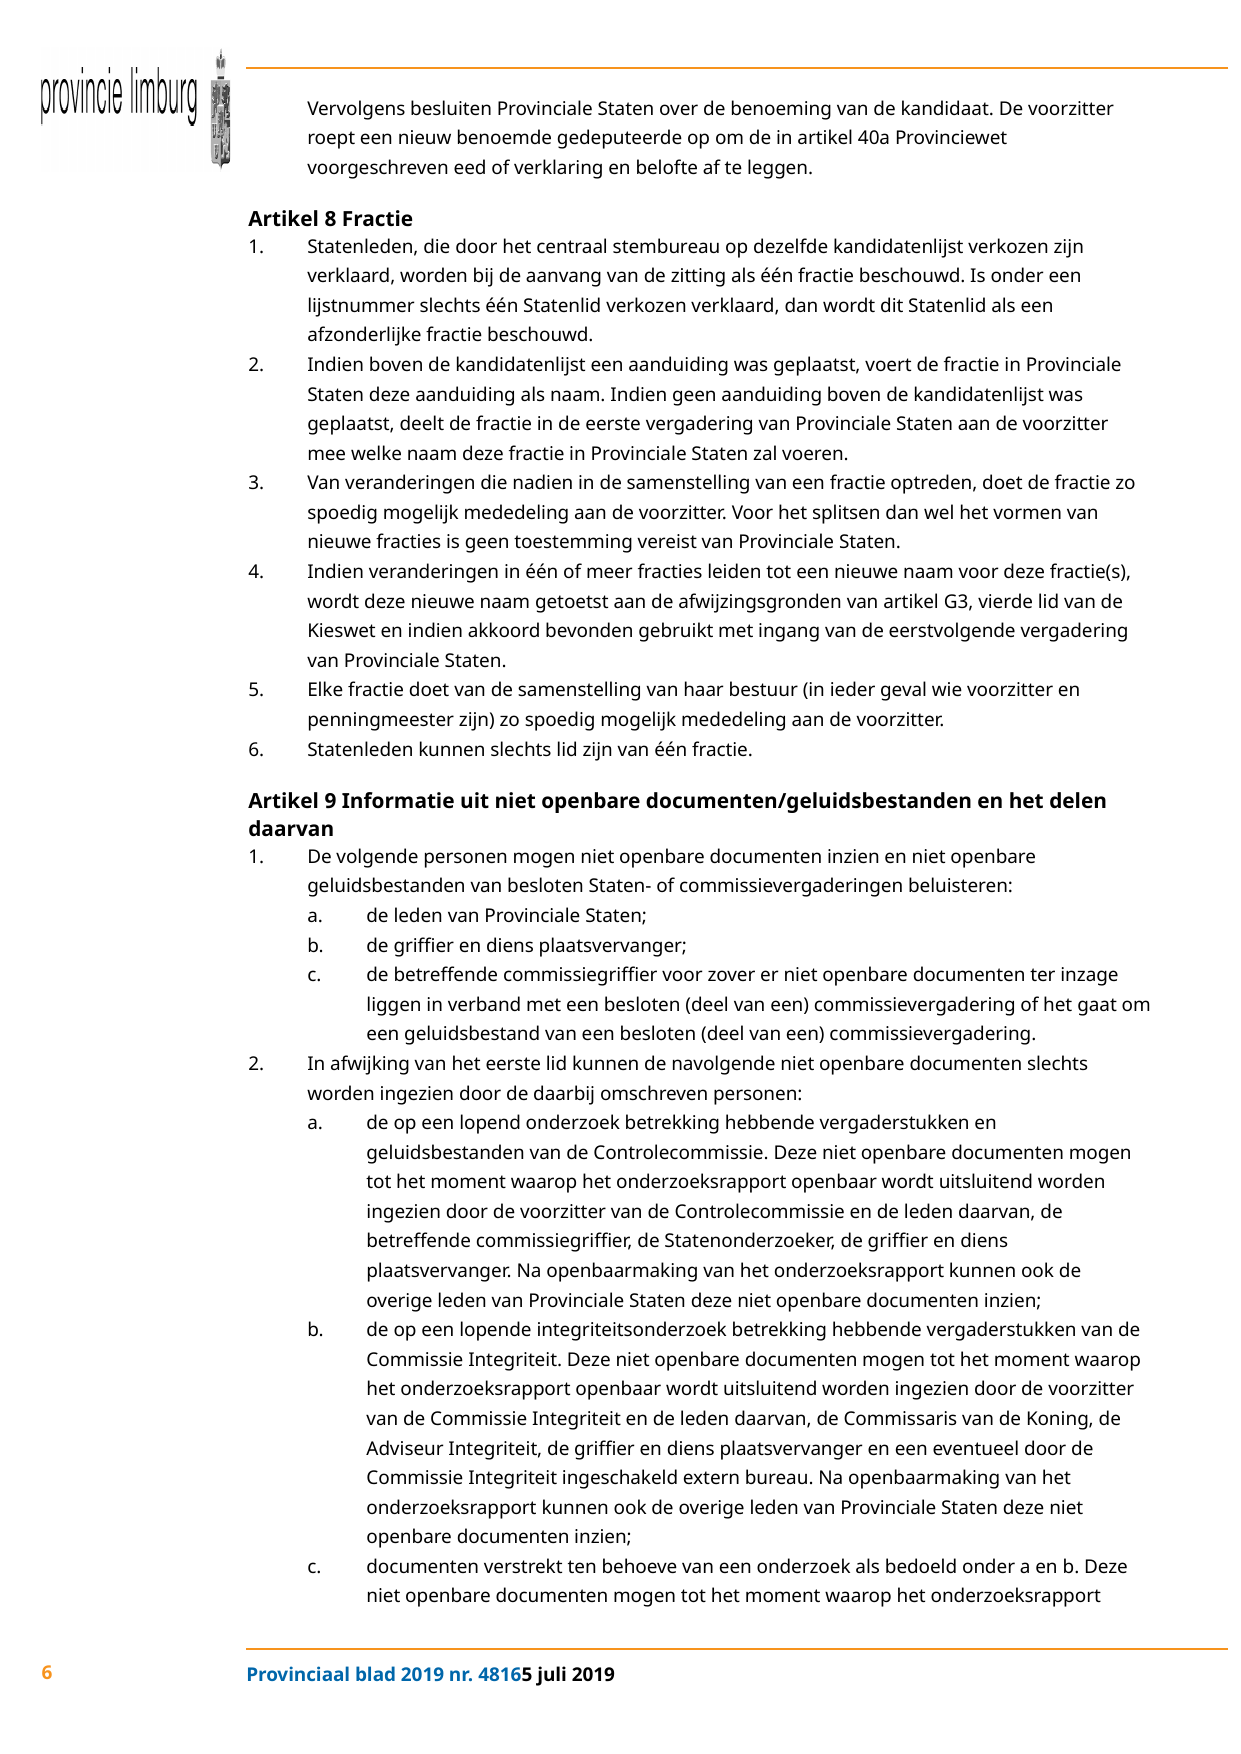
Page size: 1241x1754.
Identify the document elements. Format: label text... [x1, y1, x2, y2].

list de griffier en diens plaatsvervanger; [307, 932, 1152, 957]
text Artikel 8 Fractie [248, 204, 1152, 233]
list De volgende personen mogen niet openbare documenten inzien en niet openbare geluidsbestanden van besloten Staten- of commissievergaderingen beluisteren: [248, 843, 1152, 898]
list documenten verstrekt ten behoeve van een onderzoek als bedoeld onder a en b. Deze niet openbare documenten mogen tot het moment waarop het onderzoeksrapport [307, 1553, 1152, 1608]
list Van veranderingen die nadien in de samenstelling van een fractie optreden, doet de fractie zo spoedig mogelijk mededeling aan de voorzitter. Voor het splitsen dan wel het vormen van nieuwe fracties is geen toestemming vereist van Provinciale Staten. [248, 469, 1152, 554]
list Statenleden kunnen slechts lid zijn van één fractie. [248, 736, 1152, 761]
picture [41, 47, 231, 172]
list Indien boven de kandidatenlijst een aanduiding was geplaatst, voert de fractie in Provinciale Staten deze aanduiding als naam. Indien geen aanduiding boven de kandidatenlijst was geplaatst, deelt de fractie in de eerste vergadering van Provinciale Staten aan de voorzitter mee welke naam deze fractie in Provinciale Staten zal voeren. [248, 351, 1152, 466]
list Elke fractie doet van de samenstelling van haar bestuur (in ieder geval wie voorzitter en penningmeester zijn) zo spoedig mogelijk mededeling aan de voorzitter. [248, 677, 1152, 732]
list de op een lopend onderzoek betrekking hebbende vergaderstukken en geluidsbestanden van de Controlecommissie. Deze niet openbare documenten mogen tot het moment waarop het onderzoeksrapport openbaar wordt uitsluitend worden ingezien door de voorzitter van de Controlecommissie en de leden daarvan, de betreffende commissiegriffier, de Statenonderzoeker, de griffier en diens plaatsvervanger. Na openbaarmaking van het onderzoeksrapport kunnen ook de overige leden van Provinciale Staten deze niet openbare documenten inzien; [307, 1109, 1152, 1312]
list Statenleden, die door het centraal stembureau op dezelfde kandidatenlijst verkozen zijn verklaard, worden bij de aanvang van de zitting als één fractie beschouwd. Is onder een lijstnummer slechts één Statenlid verkozen verklaard, dan wordt dit Statenlid als een afzonderlijke fractie beschouwd. [248, 233, 1152, 347]
list Indien veranderingen in één of meer fracties leiden tot een nieuwe naam voor deze fractie(s), wordt deze nieuwe naam getoetst aan de afwijzingsgronden van artikel G3, vierde lid van de Kieswet en indien akkoord bevonden gebruikt met ingang van de eerstvolgende vergadering van Provinciale Staten. [248, 558, 1152, 673]
text Artikel 9 Informatie uit niet openbare documenten/geluidsbestanden en het delen daarvan [248, 786, 1152, 843]
list de leden van Provinciale Staten; [307, 902, 1152, 928]
list de op een lopende integriteitsonderzoek betrekking hebbende vergaderstukken van de Commissie Integriteit. Deze niet openbare documenten mogen tot het moment waarop het onderzoeksrapport openbaar wordt uitsluitend worden ingezien door de voorzitter van de Commissie Integriteit en de leden daarvan, de Commissaris van de Koning, de Adviseur Integriteit, de griffier en diens plaatsvervanger en een eventueel door de Commissie Integriteit ingeschakeld extern bureau. Na openbaarmaking van het onderzoeksrapport kunnen ook de overige leden van Provinciale Staten deze niet openbare documenten inzien; [307, 1316, 1152, 1549]
list Vervolgens besluiten Provinciale Staten over de benoeming van de kandidaat. De voorzitter roept een nieuw benoemde gedeputeerde op om de in artikel 40a Provinciewet voorgeschreven eed of verklaring en belofte af te leggen. [248, 95, 1152, 180]
list de betreffende commissiegriffier voor zover er niet openbare documenten ter inzage liggen in verband met een besloten (deel van een) commissievergadering of het gaat om een geluidsbestand van een besloten (deel van een) commissievergadering. [307, 961, 1152, 1046]
list In afwijking van het eerste lid kunnen de navolgende niet openbare documenten slechts worden ingezien door de daarbij omschreven personen: [248, 1050, 1152, 1105]
